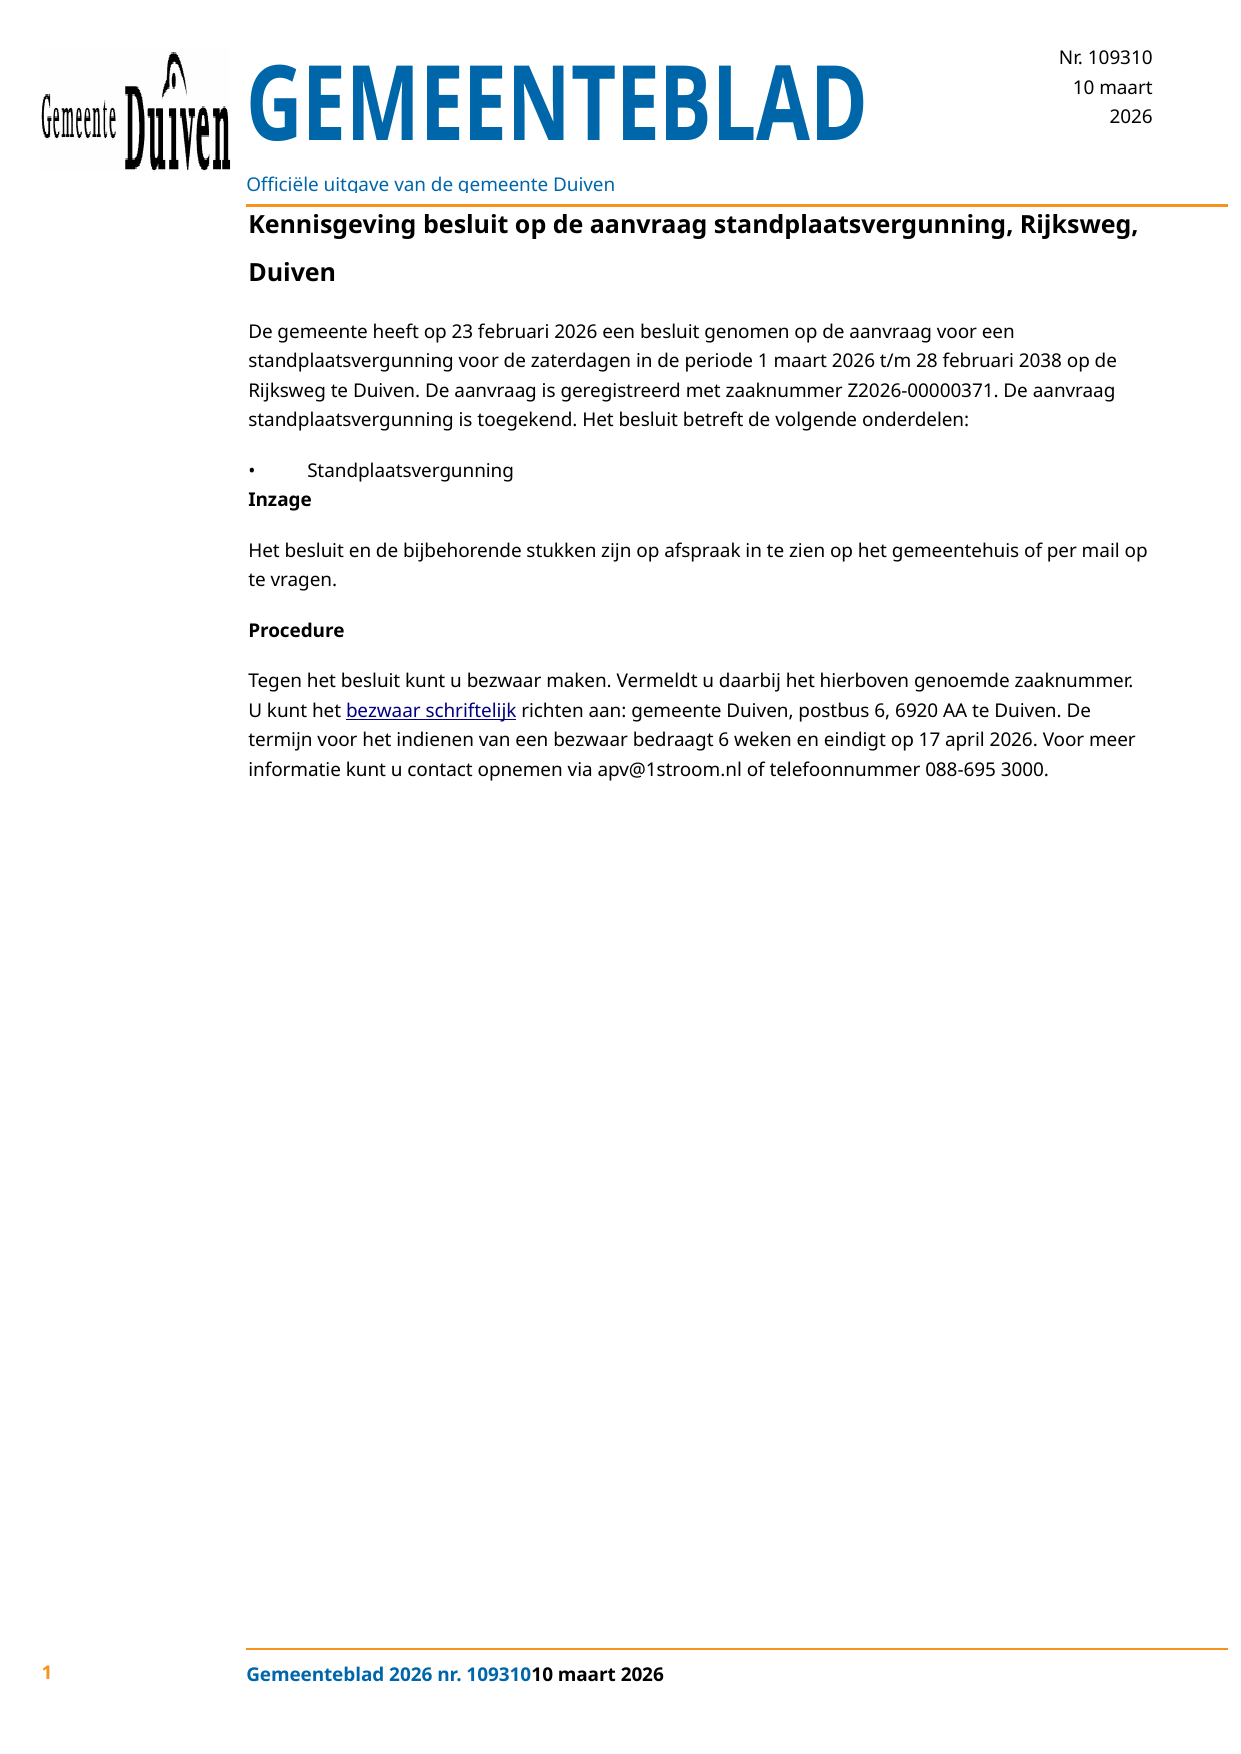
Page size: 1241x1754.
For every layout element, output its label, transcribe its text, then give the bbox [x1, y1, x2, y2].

text De gemeente heeft op 23 februari 2026 een besluit genomen op de aanvraag voor een standplaatsvergunning voor de zaterdagen in de periode 1 maart 2026 t/m 28 februari 2038 op de Rijksweg te Duiven. De aanvraag is geregistreerd met zaaknummer Z2026-00000371. De aanvraag standplaatsvergunning is toegekend. Het besluit betreft de volgende onderdelen: [248, 318, 1152, 432]
text Kennisgeving besluit op de aanvraag standplaatsvergunning, Rijksweg, Duiven [248, 207, 1152, 288]
text Procedure [248, 617, 1152, 643]
picture [41, 47, 231, 172]
text Tegen het besluit kunt u bezwaar maken. Vermeldt u daarbij het hierboven genoemde zaaknummer. U kunt het bezwaar schriftelijk richten aan: gemeente Duiven, postbus 6, 6920 AA te Duiven. De termijn voor het indienen van een bezwaar bedraagt 6 weken en eindigt op 17 april 2026. Voor meer informatie kunt u contact opnemen via apv@1stroom.nl of telefoonnummer 088-695 3000. [248, 667, 1152, 782]
list Standplaatsvergunning [248, 457, 1152, 483]
text Het besluit en de bijbehorende stukken zijn op afspraak in te zien op het gemeentehuis of per mail op te vragen. [248, 537, 1152, 592]
text Inzage [248, 487, 1152, 512]
